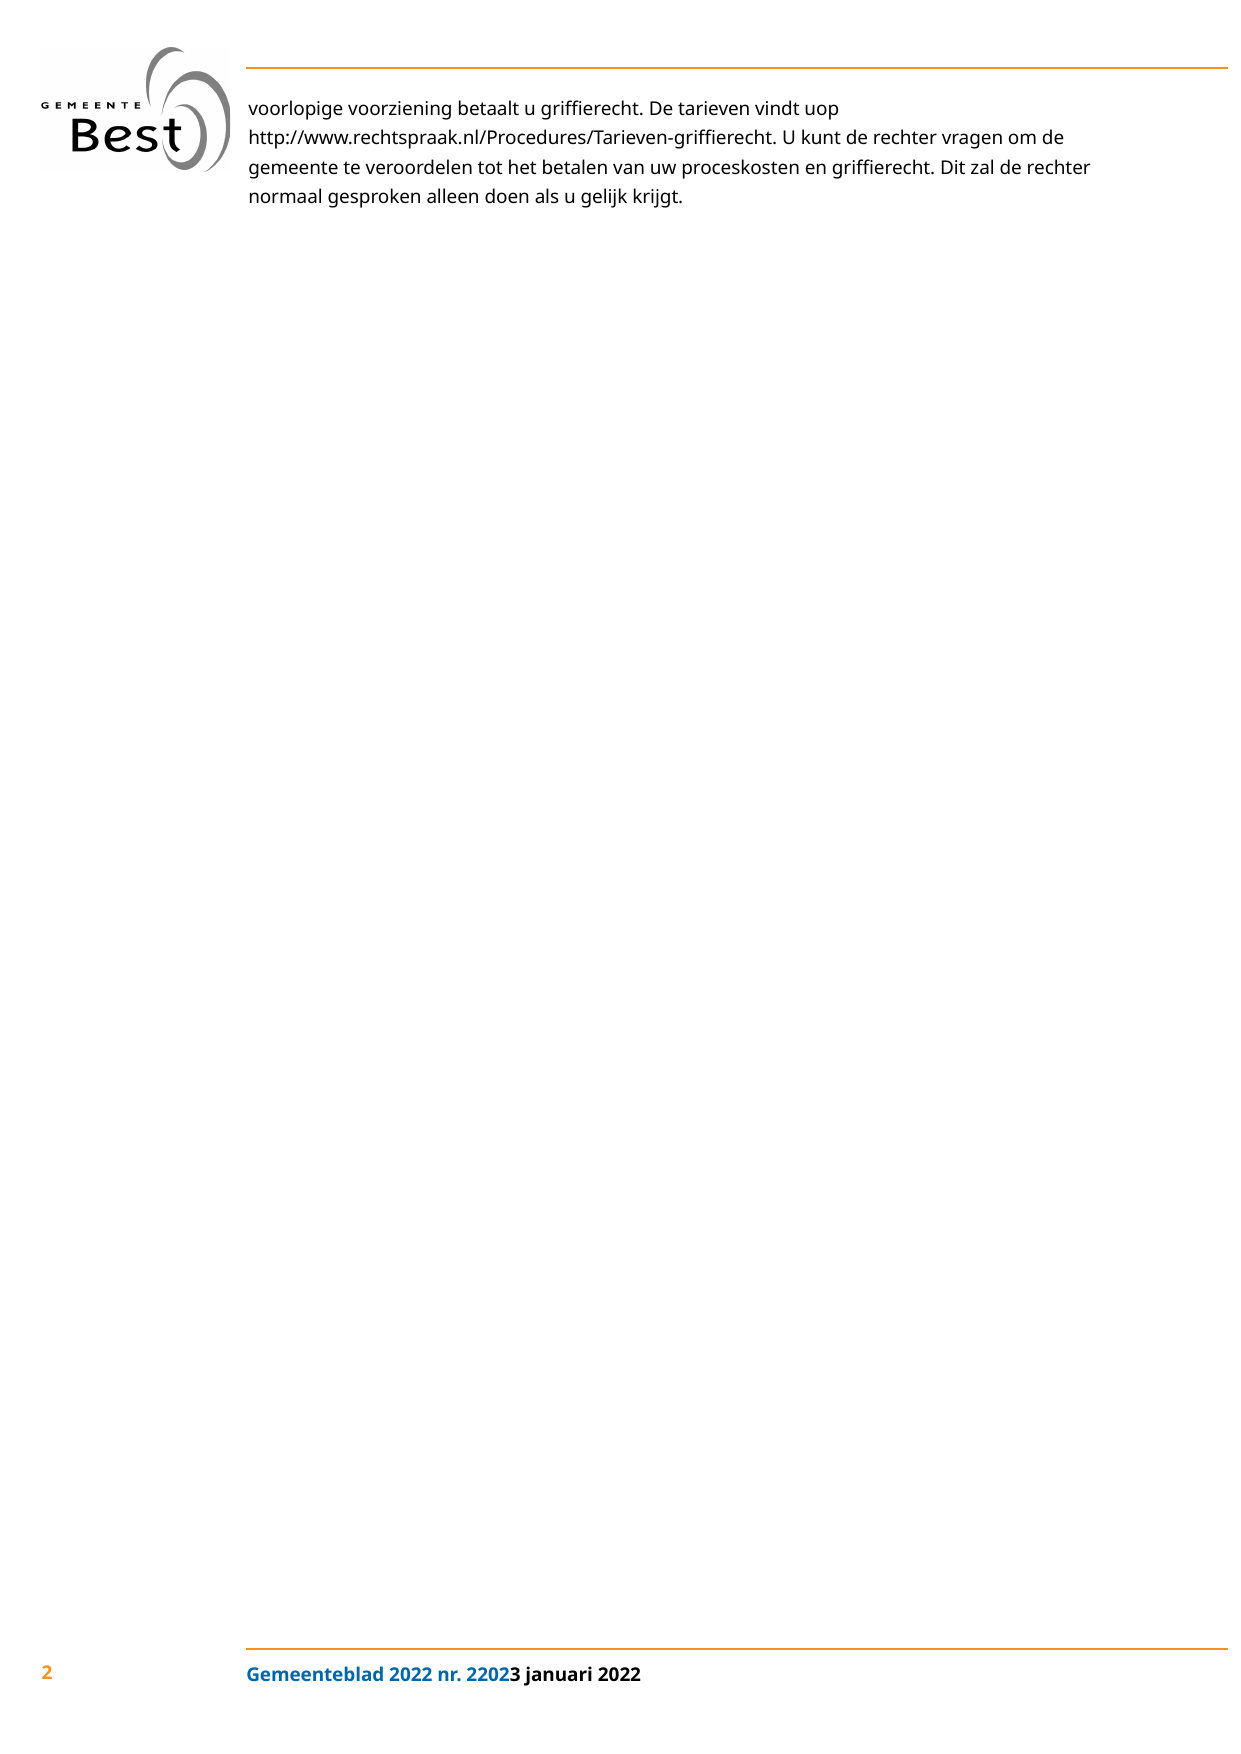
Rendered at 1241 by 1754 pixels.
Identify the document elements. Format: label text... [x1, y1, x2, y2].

text voorlopige voorziening betaalt u griffierecht. De tarieven vindt uop http://www.rechtspraak.nl/Procedures/Tarieven-griffierecht. U kunt de rechter vragen om de gemeente te veroordelen tot het betalen van uw proceskosten en griffierecht. Dit zal de rechter normaal gesproken alleen doen als u gelijk krijgt. [248, 95, 1152, 209]
picture [41, 47, 231, 172]
